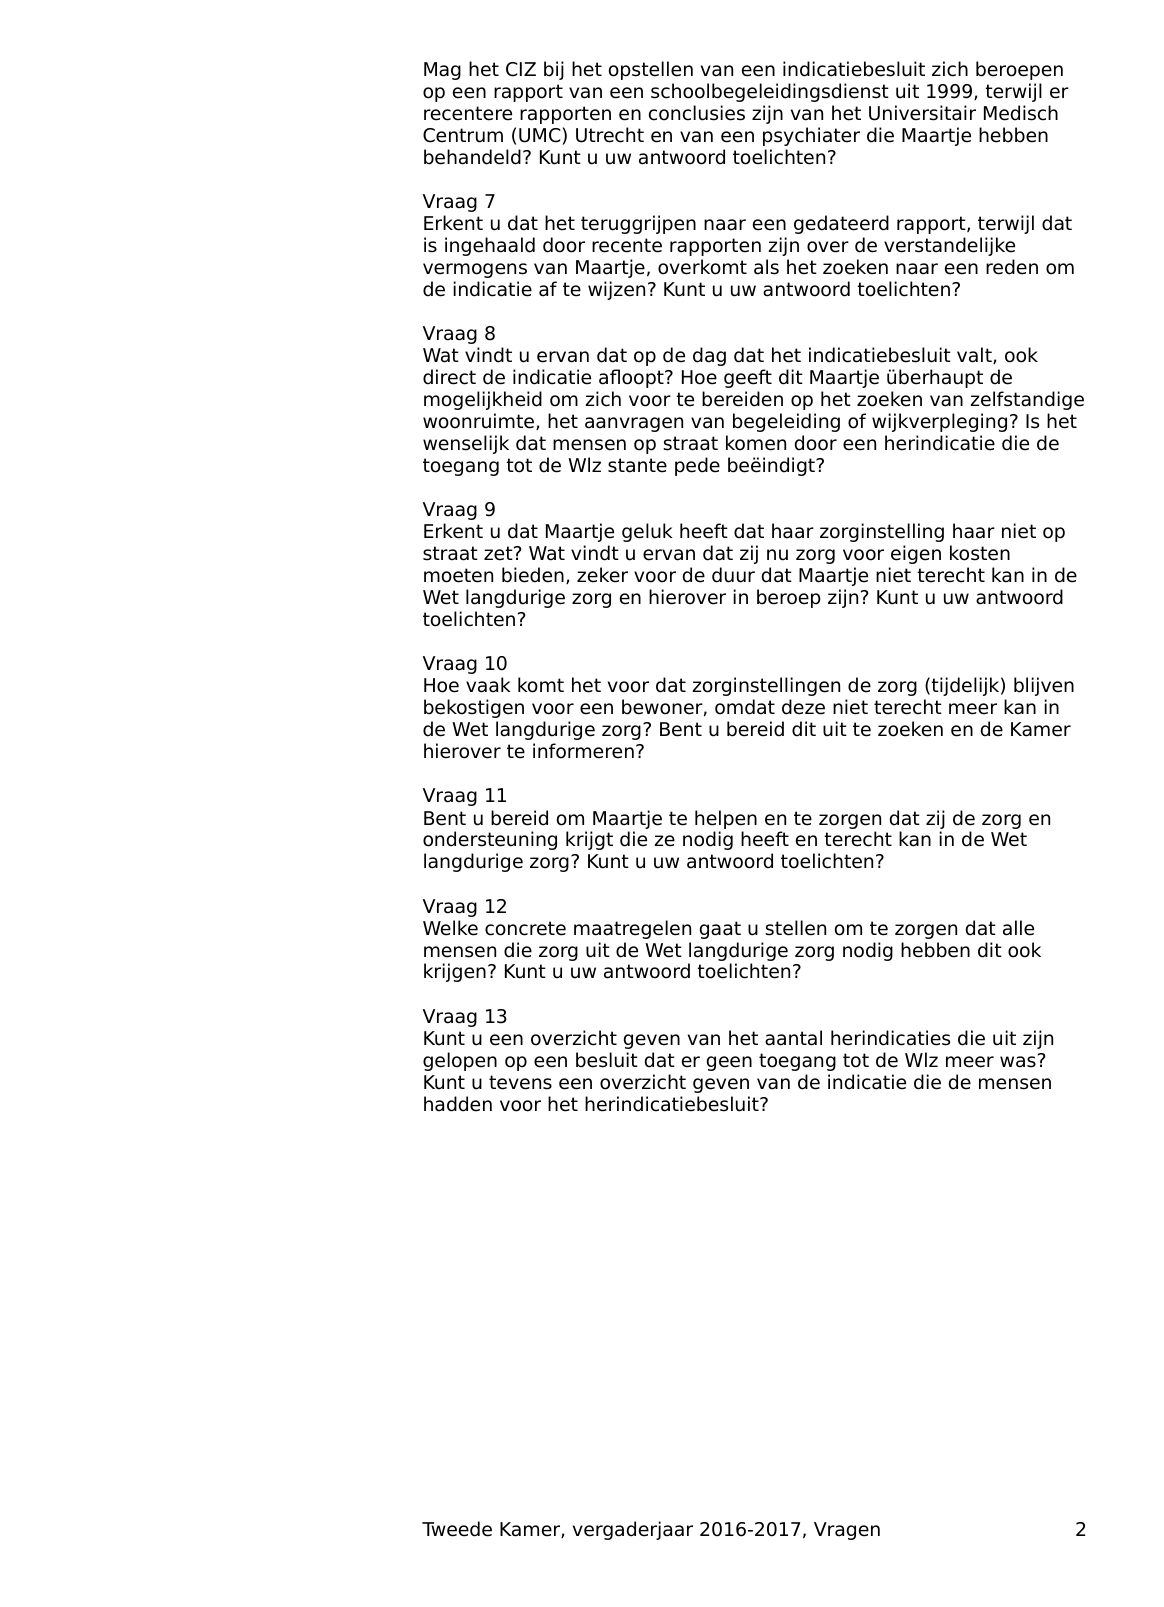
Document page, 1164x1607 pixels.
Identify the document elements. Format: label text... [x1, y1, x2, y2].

text Wat vindt u ervan dat op de dag dat het indicatiebesluit valt, ook direct de indicatie afloopt? Hoe geeft dit Maartje überhaupt de mogelijkheid om zich voor te bereiden op het zoeken van zelfstandige woonruimte, het aanvragen van begeleiding of wijkverpleging? Is het wenselijk dat mensen op straat komen door een herindicatie die de toegang tot de Wlz stante pede beëindigt? [422, 345, 1087, 477]
text Vraag 11 [422, 785, 1087, 807]
text Mag het CIZ bij het opstellen van een indicatiebesluit zich beroepen op een rapport van een schoolbegeleidingsdienst uit 1999, terwijl er recentere rapporten en conclusies zijn van het Universitair Medisch Centrum (UMC) Utrecht en van een psychiater die Maartje hebben behandeld? Kunt u uw antwoord toelichten? [422, 59, 1087, 169]
text Hoe vaak komt het voor dat zorginstellingen de zorg (tijdelijk) blijven bekostigen voor een bewoner, omdat deze niet terecht meer kan in de Wet langdurige zorg? Bent u bereid dit uit te zoeken en de Kamer hierover te informeren? [422, 675, 1087, 763]
text Vraag 9 [422, 499, 1087, 521]
text Vraag 7 [422, 191, 1087, 213]
text Kunt u een overzicht geven van het aantal herindicaties die uit zijn gelopen op een besluit dat er geen toegang tot de Wlz meer was? Kunt u tevens een overzicht geven van de indicatie die de mensen hadden voor het herindicatiebesluit? [422, 1028, 1087, 1116]
text Erkent u dat Maartje geluk heeft dat haar zorginstelling haar niet op straat zet? Wat vindt u ervan dat zij nu zorg voor eigen kosten moeten bieden, zeker voor de duur dat Maartje niet terecht kan in de Wet langdurige zorg en hierover in beroep zijn? Kunt u uw antwoord toelichten? [422, 521, 1087, 631]
text Welke concrete maatregelen gaat u stellen om te zorgen dat alle mensen die zorg uit de Wet langdurige zorg nodig hebben dit ook krijgen? Kunt u uw antwoord toelichten? [422, 917, 1087, 983]
text Erkent u dat het teruggrijpen naar een gedateerd rapport, terwijl dat is ingehaald door recente rapporten zijn over de verstandelijke vermogens van Maartje, overkomt als het zoeken naar een reden om de indicatie af te wijzen? Kunt u uw antwoord toelichten? [422, 213, 1087, 301]
text Vraag 8 [422, 323, 1087, 345]
text Vraag 13 [422, 1006, 1087, 1028]
text Vraag 12 [422, 896, 1087, 917]
text Vraag 10 [422, 653, 1087, 675]
text Bent u bereid om Maartje te helpen en te zorgen dat zij de zorg en ondersteuning krijgt die ze nodig heeft en terecht kan in de Wet langdurige zorg? Kunt u uw antwoord toelichten? [422, 807, 1087, 873]
